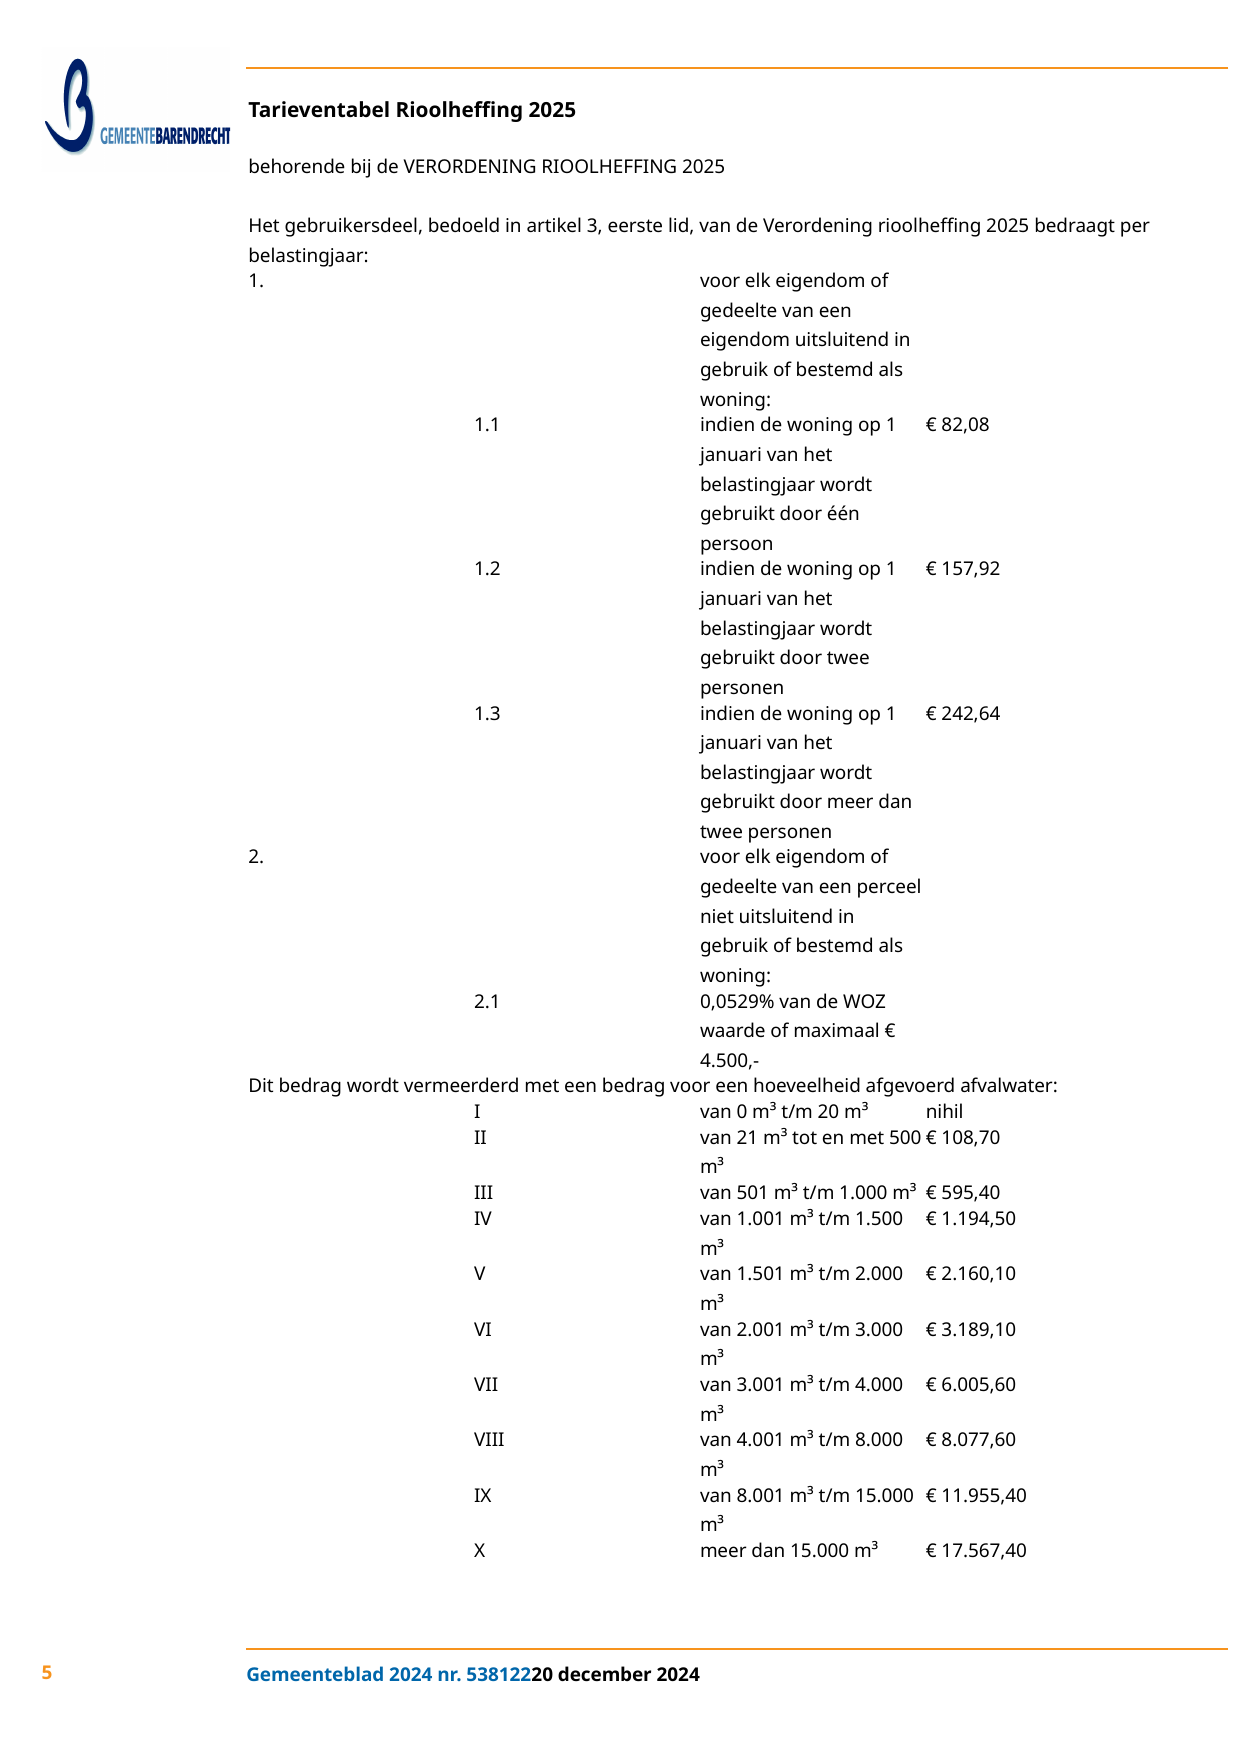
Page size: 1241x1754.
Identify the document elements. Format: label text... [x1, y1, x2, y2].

table_cell VI [474, 1316, 700, 1371]
table_cell [474, 844, 700, 988]
table_cell € 17.567,40 [926, 1537, 1152, 1563]
table_cell [248, 1426, 474, 1482]
table_cell indien de woning op 1 januari van het belastingjaar wordt gebruikt door meer dan twee personen [700, 700, 926, 844]
table_cell van 21 m³ tot en met 500 m³ [700, 1124, 926, 1179]
table_cell [248, 700, 474, 844]
table_cell [248, 1180, 474, 1205]
table_cell [248, 412, 474, 556]
table_cell van 2.001 m³ t/m 3.000 m³ [700, 1316, 926, 1371]
table_cell van 3.001 m³ t/m 4.000 m³ [700, 1371, 926, 1426]
table_cell € 242,64 [926, 700, 1152, 844]
table_cell III [474, 1180, 700, 1205]
table_cell VIII [474, 1426, 700, 1482]
table_cell voor elk eigendom of gedeelte van een eigendom uitsluitend in gebruik of bestemd als woning: [700, 268, 926, 412]
table_cell van 0 m³ t/m 20 m³ [700, 1099, 926, 1124]
table_cell voor elk eigendom of gedeelte van een perceel niet uitsluitend in gebruik of bestemd als woning: [700, 844, 926, 988]
table_cell IX [474, 1482, 700, 1537]
table_cell [248, 1261, 474, 1316]
table_cell van 4.001 m³ t/m 8.000 m³ [700, 1426, 926, 1482]
table_cell nihil [926, 1099, 1152, 1124]
text Tarieventabel Rioolheffing 2025 [248, 95, 1152, 123]
table_cell € 108,70 [926, 1124, 1152, 1179]
table_cell € 82,08 [926, 412, 1152, 556]
table_cell 1.3 [474, 700, 700, 844]
table_cell [248, 1537, 474, 1563]
table_cell 1. [248, 268, 474, 412]
table_cell VII [474, 1371, 700, 1426]
table_cell [248, 1124, 474, 1179]
table_cell Dit bedrag wordt vermeerderd met een bedrag voor een hoeveelheid afgevoerd afvalwater: [248, 1073, 1152, 1098]
table_cell € 2.160,10 [926, 1261, 1152, 1316]
table_header Het gebruikersdeel, bedoeld in artikel 3, eerste lid, van de Verordening rioolheffing 2025 bedraagt per belastingjaar: [248, 212, 1152, 267]
table_cell € 11.955,40 [926, 1482, 1152, 1537]
table_cell [248, 1482, 474, 1537]
table_cell [474, 268, 700, 412]
table_cell X [474, 1537, 700, 1563]
table_cell 2. [248, 844, 474, 988]
table_cell meer dan 15.000 m³ [700, 1537, 926, 1563]
table_cell [248, 1316, 474, 1371]
table_cell € 157,92 [926, 556, 1152, 700]
table_cell IV [474, 1205, 700, 1261]
table_cell [248, 1099, 474, 1124]
table_cell [248, 988, 474, 1073]
table_cell indien de woning op 1 januari van het belastingjaar wordt gebruikt door twee personen [700, 556, 926, 700]
table_cell 0,0529% van de WOZ waarde of maximaal € 4.500,- [700, 988, 926, 1073]
table_cell € 3.189,10 [926, 1316, 1152, 1371]
table_cell indien de woning op 1 januari van het belastingjaar wordt gebruikt door één persoon [700, 412, 926, 556]
table_cell van 8.001 m³ t/m 15.000 m³ [700, 1482, 926, 1537]
table_cell € 8.077,60 [926, 1426, 1152, 1482]
table_cell € 1.194,50 [926, 1205, 1152, 1261]
text behorende bij de VERORDENING RIOOLHEFFING 2025 [248, 153, 1152, 179]
table_cell I [474, 1099, 700, 1124]
table_cell [926, 844, 1152, 988]
table_cell [248, 556, 474, 700]
table_cell van 501 m³ t/m 1.000 m³ [700, 1180, 926, 1205]
table_cell [926, 268, 1152, 412]
table_cell 1.2 [474, 556, 700, 700]
table_cell van 1.501 m³ t/m 2.000 m³ [700, 1261, 926, 1316]
table_cell V [474, 1261, 700, 1316]
table_cell 2.1 [474, 988, 700, 1073]
table_cell € 595,40 [926, 1180, 1152, 1205]
picture [41, 47, 231, 172]
table_cell van 1.001 m³ t/m 1.500 m³ [700, 1205, 926, 1261]
table_cell € 6.005,60 [926, 1371, 1152, 1426]
table_cell II [474, 1124, 700, 1179]
table_cell [248, 1371, 474, 1426]
table_cell [926, 988, 1152, 1073]
table_cell 1.1 [474, 412, 700, 556]
table_cell [248, 1205, 474, 1261]
